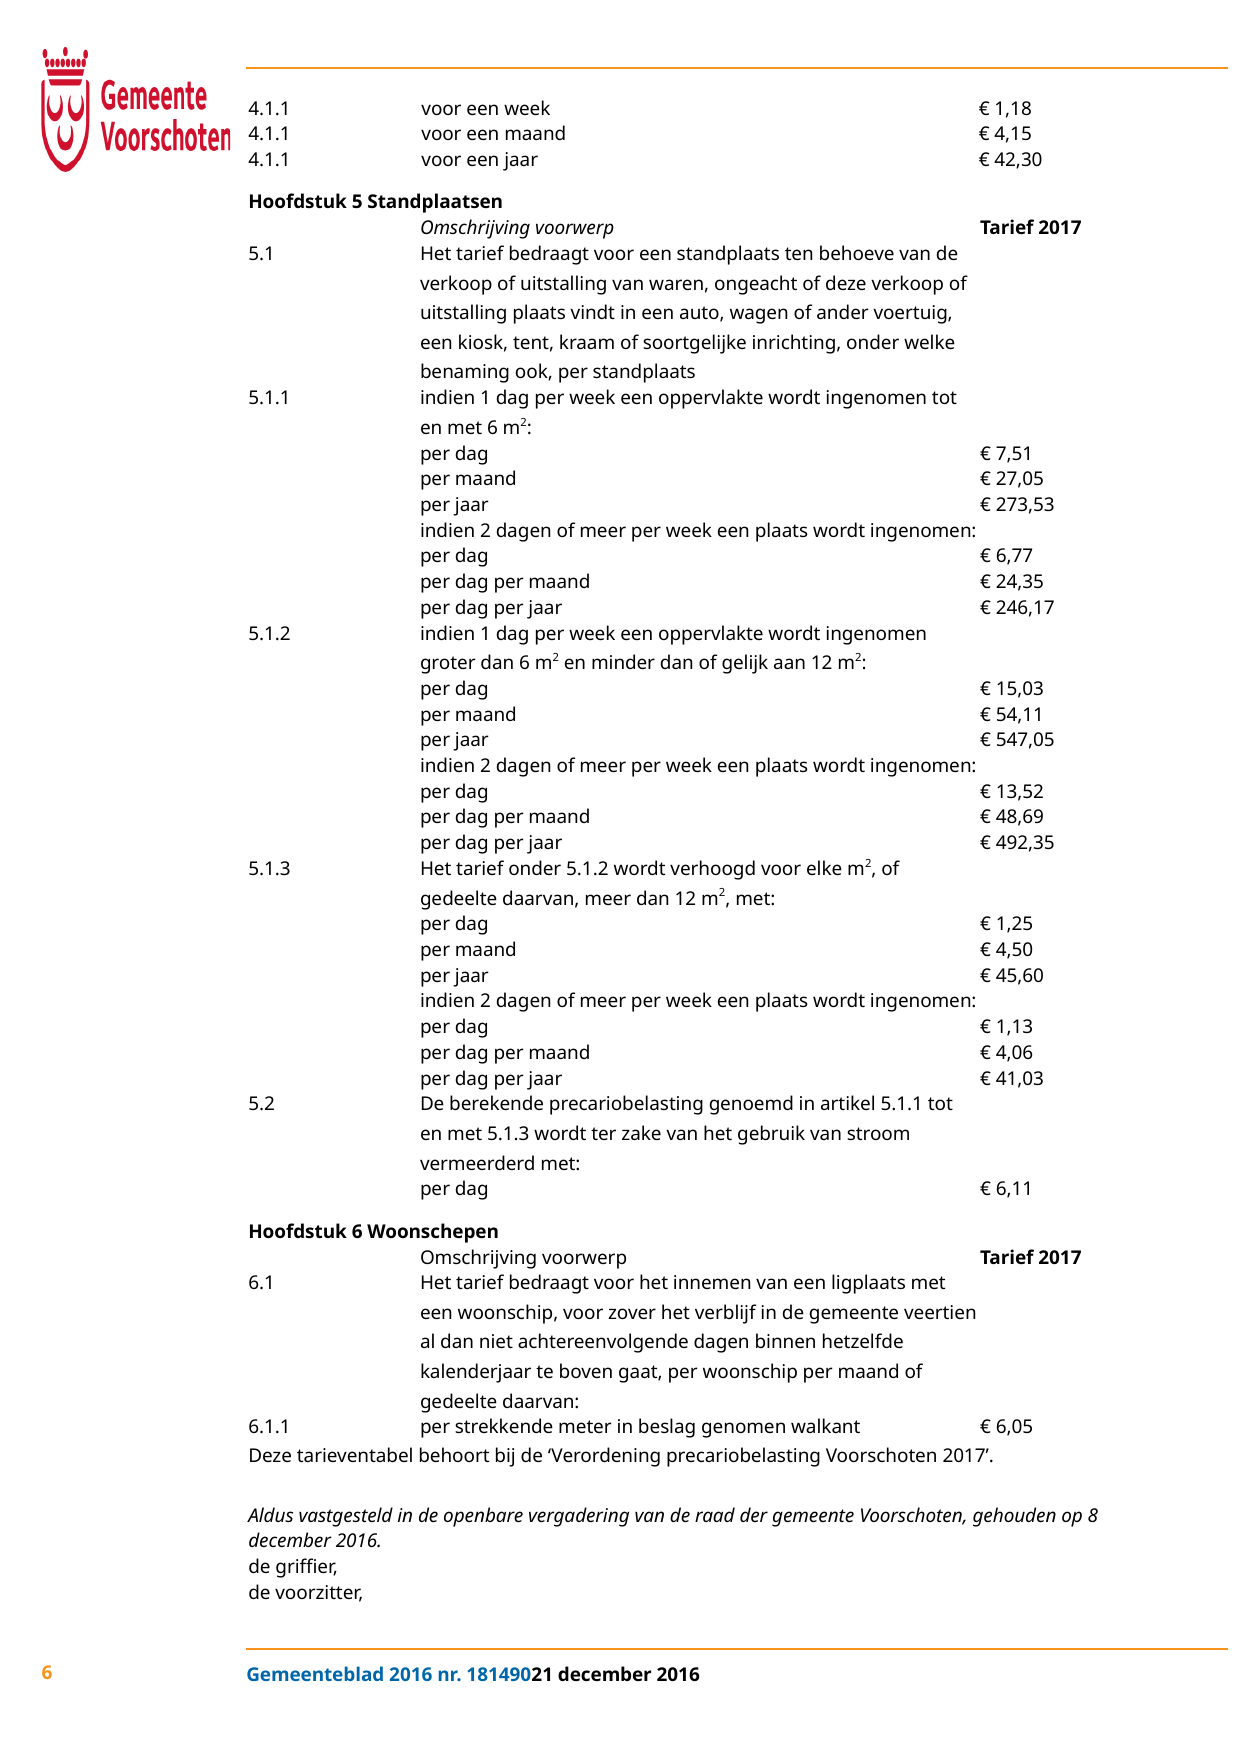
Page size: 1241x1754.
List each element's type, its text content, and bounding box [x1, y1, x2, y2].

table_cell [248, 440, 420, 465]
table_cell [248, 804, 420, 829]
table_cell € 492,35 [980, 830, 1152, 855]
table_cell [248, 701, 420, 727]
table_cell 6.1 [248, 1270, 420, 1414]
table_cell per jaar [420, 491, 980, 517]
table_cell [248, 752, 420, 778]
table_cell [980, 1091, 1152, 1176]
table_cell € 246,17 [980, 594, 1152, 620]
table_cell [980, 988, 1152, 1013]
table_cell [248, 830, 420, 855]
table_cell € 4,50 [980, 936, 1152, 962]
table_cell € 48,69 [980, 804, 1152, 829]
table_cell € 547,05 [980, 727, 1152, 752]
table_cell [980, 384, 1152, 440]
table_cell per dag per jaar [420, 830, 980, 855]
table_cell per dag [420, 1014, 980, 1039]
table_cell [248, 1065, 420, 1091]
table_cell € 24,35 [980, 568, 1152, 594]
table_cell [980, 752, 1152, 778]
text Hoofdstuk 5 Standplaatsen [248, 189, 1152, 214]
table_cell per strekkende meter in beslag genomen walkant [420, 1414, 980, 1439]
picture [41, 47, 231, 172]
text Deze tarieventabel behoort bij de ‘Verordening precariobelasting Voorschoten 2017’. [248, 1443, 1152, 1468]
table_cell 4.1.1 [248, 121, 421, 146]
table_cell € 1,18 [979, 95, 1152, 121]
table_cell per dag [420, 543, 980, 568]
table_cell [980, 620, 1152, 675]
table_cell [248, 936, 420, 962]
table_cell [248, 1014, 420, 1039]
table_cell per dag per maand [420, 568, 980, 594]
table_cell indien 1 dag per week een oppervlakte wordt ingenomen tot en met 6 m2: [420, 384, 980, 440]
table_cell [248, 1039, 420, 1065]
table_header Omschrijving voorwerp [420, 1244, 980, 1269]
table_cell € 41,03 [980, 1065, 1152, 1091]
table_cell indien 2 dagen of meer per week een plaats wordt ingenomen: [420, 517, 980, 543]
table_cell 5.1.2 [248, 620, 420, 675]
table_cell per dag [420, 778, 980, 804]
table_cell € 45,60 [980, 962, 1152, 988]
table_cell [248, 675, 420, 701]
table_cell per dag [420, 440, 980, 465]
table_cell 6.1.1 [248, 1414, 420, 1439]
table_cell per dag per jaar [420, 1065, 980, 1091]
table_cell [248, 491, 420, 517]
table_cell per dag per maand [420, 804, 980, 829]
table_cell 5.1 [248, 240, 420, 384]
table_cell € 6,05 [980, 1414, 1152, 1439]
text de voorzitter, [248, 1579, 1152, 1605]
table_header [248, 215, 420, 240]
table_cell € 4,15 [979, 121, 1152, 146]
table_cell € 1,25 [980, 911, 1152, 936]
table_cell voor een maand [421, 121, 978, 146]
table_cell [248, 962, 420, 988]
table_cell [248, 543, 420, 568]
table_cell 5.2 [248, 1091, 420, 1176]
table_cell 5.1.3 [248, 855, 420, 911]
table_cell € 6,11 [980, 1176, 1152, 1201]
table_cell € 15,03 [980, 675, 1152, 701]
table_cell 4.1.1 [248, 95, 421, 121]
table_cell per dag [420, 675, 980, 701]
table_cell € 13,52 [980, 778, 1152, 804]
table_cell per dag [420, 1176, 980, 1201]
table_cell indien 1 dag per week een oppervlakte wordt ingenomen groter dan 6 m2 en minder dan of gelijk aan 12 m2: [420, 620, 980, 675]
table_cell € 1,13 [980, 1014, 1152, 1039]
table_cell [980, 240, 1152, 384]
table_cell [248, 517, 420, 543]
table_cell [248, 568, 420, 594]
table_cell De berekende precariobelasting genoemd in artikel 5.1.1 tot en met 5.1.3 wordt ter zake van het gebruik van stroom vermeerderd met: [420, 1091, 980, 1176]
text de griffier, [248, 1553, 1152, 1579]
table_cell Het tarief bedraagt voor een standplaats ten behoeve van de verkoop of uitstalling van waren, ongeacht of deze verkoop of uitstalling plaats vindt in een auto, wagen of ander voertuig, een kiosk, tent, kraam of soortgelijke inrichting, onder welke benaming ook, per standplaats [420, 240, 980, 384]
table_cell [248, 911, 420, 936]
table_cell [248, 594, 420, 620]
table_cell € 27,05 [980, 465, 1152, 491]
table_cell [980, 855, 1152, 911]
table_cell per dag per maand [420, 1039, 980, 1065]
table_cell per jaar [420, 727, 980, 752]
table_header Omschrijving voorwerp [420, 215, 980, 240]
table_cell [248, 1176, 420, 1201]
table_cell per maand [420, 701, 980, 727]
table_cell per maand [420, 936, 980, 962]
table_cell per dag [420, 911, 980, 936]
table_cell Het tarief bedraagt voor het innemen van een ligplaats met een woonschip, voor zover het verblijf in de gemeente veertien al dan niet achtereenvolgende dagen binnen hetzelfde kalenderjaar te boven gaat, per woonschip per maand of gedeelte daarvan: [420, 1270, 980, 1414]
table_cell € 54,11 [980, 701, 1152, 727]
table_cell per dag per jaar [420, 594, 980, 620]
table_cell € 7,51 [980, 440, 1152, 465]
table_cell [980, 1270, 1152, 1414]
table_cell indien 2 dagen of meer per week een plaats wordt ingenomen: [420, 752, 980, 778]
table_cell € 273,53 [980, 491, 1152, 517]
table_cell € 42,30 [979, 146, 1152, 172]
table_header [248, 1244, 420, 1269]
table_cell [248, 727, 420, 752]
table_cell per maand [420, 465, 980, 491]
table_cell 5.1.1 [248, 384, 420, 440]
table_cell [248, 778, 420, 804]
table_cell voor een jaar [421, 146, 978, 172]
table_header Tarief 2017 [980, 215, 1152, 240]
table_cell Het tarief onder 5.1.2 wordt verhoogd voor elke m2, of gedeelte daarvan, meer dan 12 m2, met: [420, 855, 980, 911]
table_cell € 6,77 [980, 543, 1152, 568]
table_cell per jaar [420, 962, 980, 988]
table_header Tarief 2017 [980, 1244, 1152, 1269]
table_cell [980, 517, 1152, 543]
table_cell € 4,06 [980, 1039, 1152, 1065]
text Hoofdstuk 6 Woonschepen [248, 1218, 1152, 1244]
text Aldus vastgesteld in de openbare vergadering van de raad der gemeente Voorschoten, gehouden op 8 december 2016. [248, 1502, 1152, 1553]
table_cell indien 2 dagen of meer per week een plaats wordt ingenomen: [420, 988, 980, 1013]
table_cell 4.1.1 [248, 146, 421, 172]
table_cell voor een week [421, 95, 978, 121]
table_cell [248, 465, 420, 491]
table_cell [248, 988, 420, 1013]
